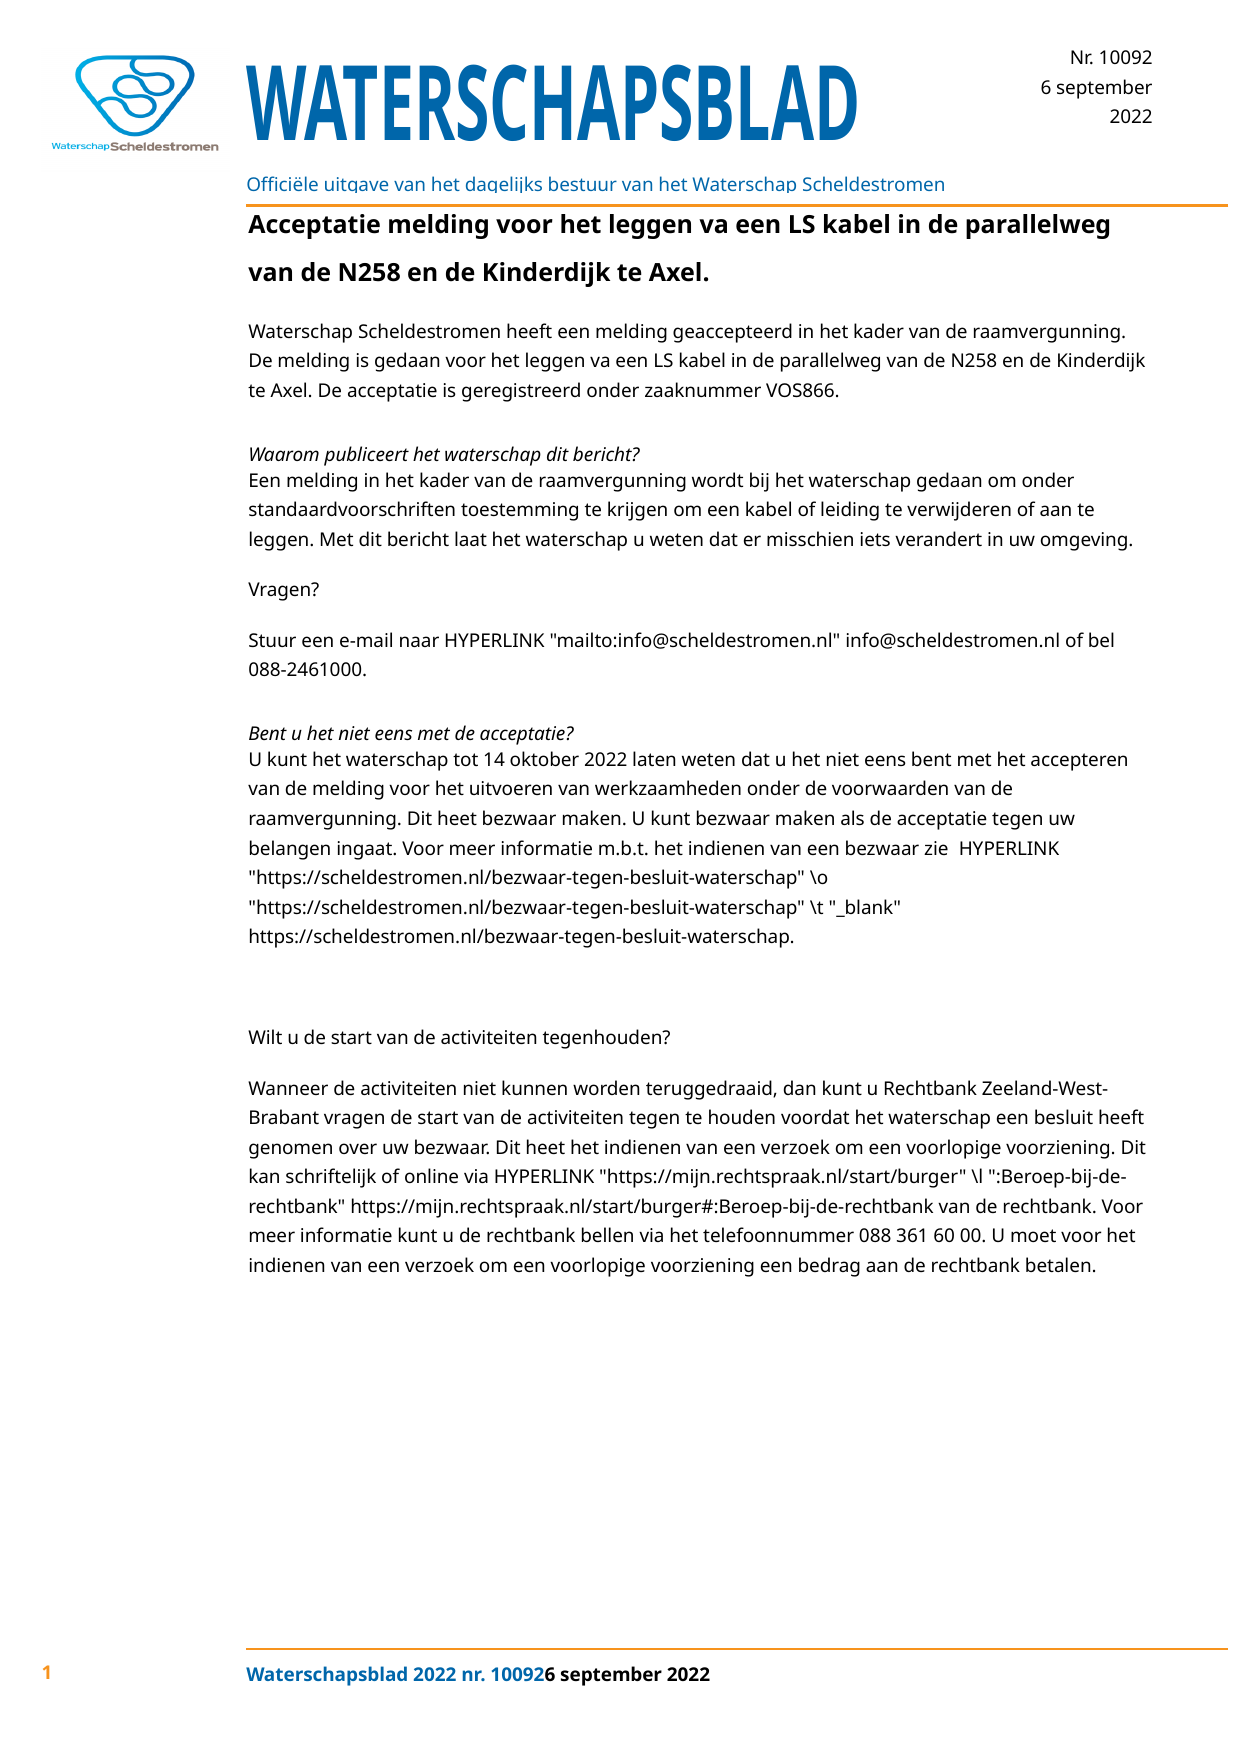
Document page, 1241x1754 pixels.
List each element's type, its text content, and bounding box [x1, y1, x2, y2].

text Stuur een e-mail naar HYPERLINK "mailto:info@scheldestromen.nl" info@scheldestromen.nl of bel 088-2461000. [248, 627, 1152, 682]
text Wanneer de activiteiten niet kunnen worden teruggedraaid, dan kunt u Rechtbank Zeeland-West-Brabant vragen de start van de activiteiten tegen te houden voordat het waterschap een besluit heeft genomen over uw bezwaar. Dit heet het indienen van een verzoek om een voorlopige voorziening. Dit kan schriftelijk of online via HYPERLINK "https://mijn.rechtspraak.nl/start/burger" \l ":Beroep-bij-de-rechtbank" https://mijn.rechtspraak.nl/start/burger#:Beroep-bij-de-rechtbank van de rechtbank. Voor meer informatie kunt u de rechtbank bellen via het telefoonnummer 088 361 60 00. U moet voor het indienen van een verzoek om een voorlopige voorziening een bedrag aan de rechtbank betalen. [248, 1075, 1152, 1278]
text Vragen? [248, 576, 1152, 602]
text Waarom publiceert het waterschap dit bericht? [248, 441, 1152, 467]
text Waterschap Scheldestromen heeft een melding geaccepteerd in het kader van de raamvergunning. De melding is gedaan voor het leggen va een LS kabel in de parallelweg van de N258 en de Kinderdijk te Axel. De acceptatie is geregistreerd onder zaaknummer VOS866. [248, 318, 1152, 403]
text Bent u het niet eens met de acceptatie? [248, 720, 1152, 746]
text Acceptatie melding voor het leggen va een LS kabel in de parallelweg van de N258 en de Kinderdijk te Axel. [248, 207, 1152, 288]
text U kunt het waterschap tot 14 oktober 2022 laten weten dat u het niet eens bent met het accepteren van de melding voor het uitvoeren van werkzaamheden onder de voorwaarden van de raamvergunning. Dit heet bezwaar maken. U kunt bezwaar maken als de acceptatie tegen uw belangen ingaat. Voor meer informatie m.b.t. het indienen van een bezwaar zie HYPERLINK "https://scheldestromen.nl/bezwaar-tegen-besluit-waterschap" \o "https://scheldestromen.nl/bezwaar-tegen-besluit-waterschap" \t "_blank" https://scheldestromen.nl/bezwaar-tegen-besluit-waterschap. [248, 746, 1152, 949]
text Een melding in het kader van de raamvergunning wordt bij het waterschap gedaan om onder standaardvoorschriften toestemming te krijgen om een kabel of leiding te verwijderen of aan te leggen. Met dit bericht laat het waterschap u weten dat er misschien iets verandert in uw omgeving. [248, 467, 1152, 552]
text Wilt u de start van de activiteiten tegenhouden? [248, 1024, 1152, 1050]
picture [41, 47, 231, 172]
